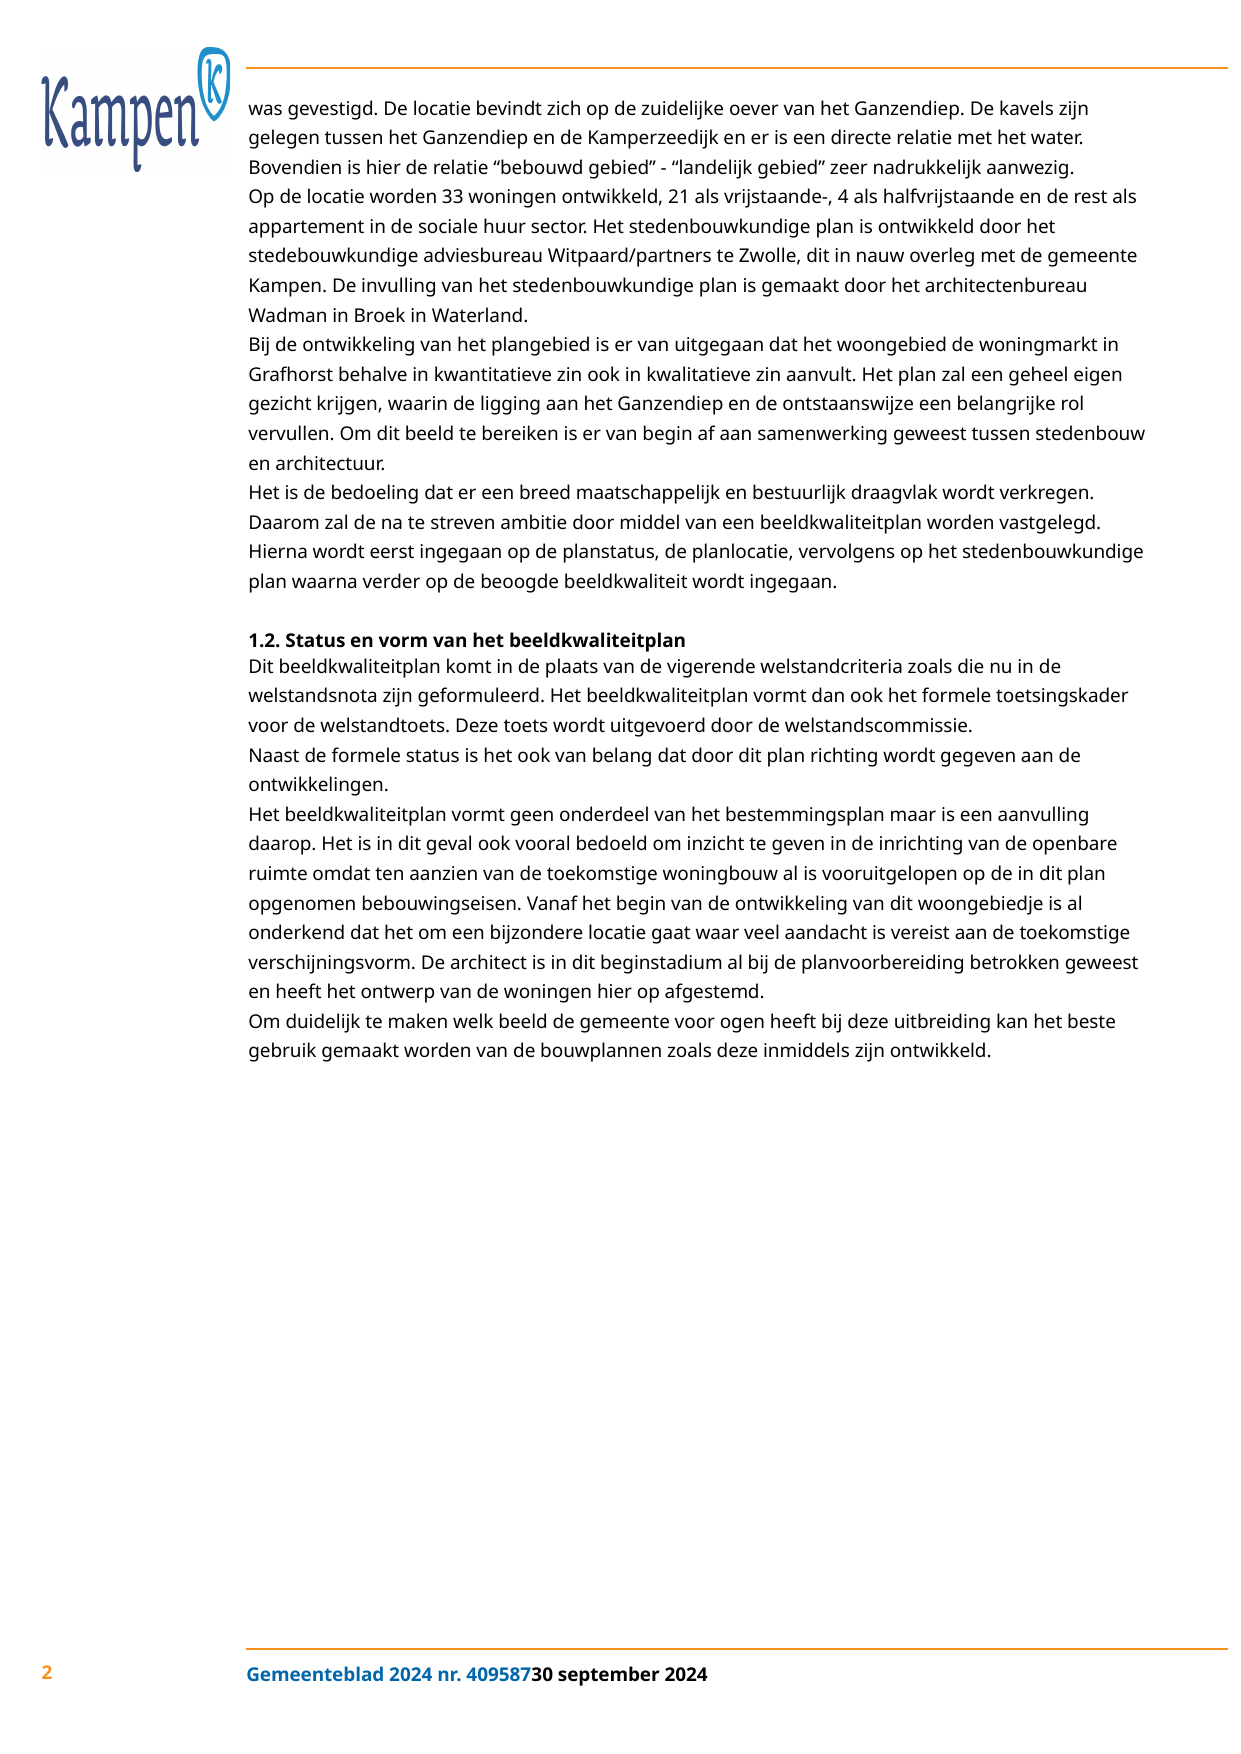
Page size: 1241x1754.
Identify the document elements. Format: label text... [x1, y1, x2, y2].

text 1.2. Status en vorm van het beeldkwaliteitplan [248, 627, 1152, 653]
text Om duidelijk te maken welk beeld de gemeente voor ogen heeft bij deze uitbreiding kan het beste gebruik gemaakt worden van de bouwplannen zoals deze inmiddels zijn ontwikkeld. [248, 1008, 1152, 1063]
text was gevestigd. De locatie bevindt zich op de zuidelijke oever van het Ganzendiep. De kavels zijn gelegen tussen het Ganzendiep en de Kamperzeedijk en er is een directe relatie met het water. Bovendien is hier de relatie “bebouwd gebied” - “landelijk gebied” zeer nadrukkelijk aanwezig. [248, 95, 1152, 180]
text Op de locatie worden 33 woningen ontwikkeld, 21 als vrijstaande-, 4 als halfvrijstaande en de rest als appartement in de sociale huur sector. Het stedenbouwkundige plan is ontwikkeld door het stedebouwkundige adviesbureau Witpaard/partners te Zwolle, dit in nauw overleg met de gemeente Kampen. De invulling van het stedenbouwkundige plan is gemaakt door het architectenbureau Wadman in Broek in Waterland. [248, 183, 1152, 328]
text Het is de bedoeling dat er een breed maatschappelijk en bestuurlijk draagvlak wordt verkregen. Daarom zal de na te streven ambitie door middel van een beeldkwaliteitplan worden vastgelegd. [248, 479, 1152, 535]
text Naast de formele status is het ook van belang dat door dit plan richting wordt gegeven aan de ontwikkelingen. [248, 742, 1152, 797]
text Dit beeldkwaliteitplan komt in de plaats van de vigerende welstandcriteria zoals die nu in de welstandsnota zijn geformuleerd. Het beeldkwaliteitplan vormt dan ook het formele toetsingskader voor de welstandtoets. Deze toets wordt uitgevoerd door de welstandscommissie. [248, 653, 1152, 738]
text Het beeldkwaliteitplan vormt geen onderdeel van het bestemmingsplan maar is een aanvulling daarop. Het is in dit geval ook vooral bedoeld om inzicht te geven in de inrichting van de openbare ruimte omdat ten aanzien van de toekomstige woningbouw al is vooruitgelopen op de in dit plan opgenomen bebouwingseisen. Vanaf het begin van de ontwikkeling van dit woongebiedje is al onderkend dat het om een bijzondere locatie gaat waar veel aandacht is vereist aan de toekomstige verschijningsvorm. De architect is in dit beginstadium al bij de planvoorbereiding betrokken geweest en heeft het ontwerp van de woningen hier op afgestemd. [248, 801, 1152, 1004]
picture [41, 47, 231, 172]
text Bij de ontwikkeling van het plangebied is er van uitgegaan dat het woongebied de woningmarkt in Grafhorst behalve in kwantitatieve zin ook in kwalitatieve zin aanvult. Het plan zal een geheel eigen gezicht krijgen, waarin de ligging aan het Ganzendiep en de ontstaanswijze een belangrijke rol vervullen. Om dit beeld te bereiken is er van begin af aan samenwerking geweest tussen stedenbouw en architectuur. [248, 331, 1152, 476]
text Hierna wordt eerst ingegaan op de planstatus, de planlocatie, vervolgens op het stedenbouwkundige plan waarna verder op de beoogde beeldkwaliteit wordt ingegaan. [248, 538, 1152, 594]
